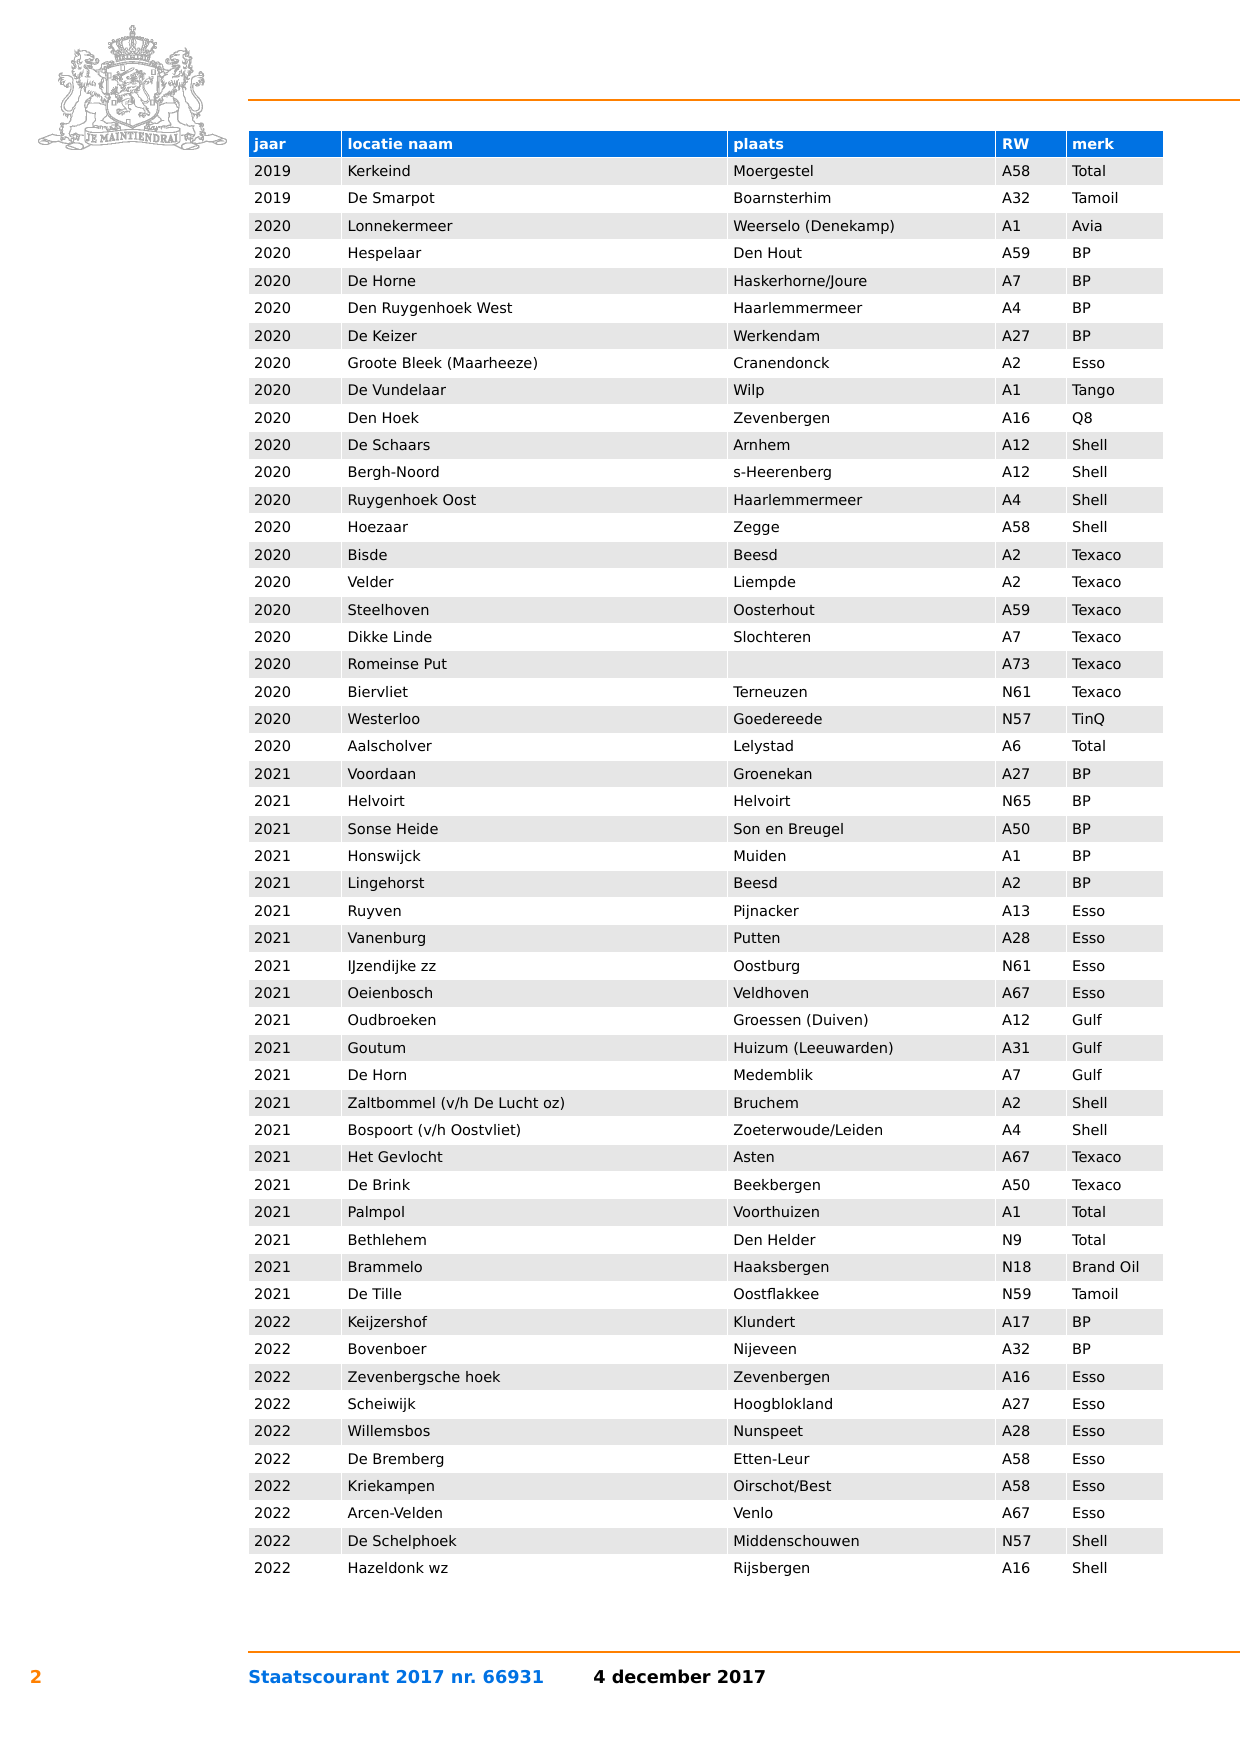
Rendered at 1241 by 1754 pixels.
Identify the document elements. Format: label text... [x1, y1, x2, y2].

table_cell Texaco [1067, 624, 1163, 650]
table_cell Lonnekermeer [342, 213, 727, 239]
table_cell A2 [996, 542, 1066, 568]
table_cell 2022 [249, 1446, 341, 1472]
table_cell BP [1067, 871, 1163, 897]
table_cell A59 [996, 241, 1066, 267]
table_cell Texaco [1067, 651, 1163, 678]
table_cell Medemblik [728, 1063, 995, 1089]
table_cell Texaco [1067, 542, 1163, 568]
table_cell Rijsbergen [728, 1556, 995, 1582]
table_cell Keijzershof [342, 1309, 727, 1335]
table_cell Shell [1067, 432, 1163, 459]
table_cell A2 [996, 871, 1066, 897]
table_cell 2021 [249, 789, 341, 815]
table_cell Huizum (Leeuwarden) [728, 1035, 995, 1061]
table_cell Texaco [1067, 679, 1163, 705]
table_cell Esso [1067, 980, 1163, 1007]
table_cell A27 [996, 1391, 1066, 1417]
table_cell Zaltbommel (v/h De Lucht oz) [342, 1090, 727, 1116]
table_cell A32 [996, 1336, 1066, 1363]
table_cell Moergestel [728, 158, 995, 185]
table_cell 2021 [249, 816, 341, 842]
table_cell 2021 [249, 1117, 341, 1143]
table_cell De Schelphoek [342, 1528, 727, 1554]
table_cell 2021 [249, 1145, 341, 1171]
table_cell 2022 [249, 1364, 341, 1390]
table_cell Total [1067, 158, 1163, 185]
table_cell 2022 [249, 1336, 341, 1363]
table_cell A28 [996, 925, 1066, 952]
table_cell Shell [1067, 1090, 1163, 1116]
table_cell A1 [996, 213, 1066, 239]
table_cell A16 [996, 1556, 1066, 1582]
table_cell Bruchem [728, 1090, 995, 1116]
table_cell A50 [996, 1172, 1066, 1198]
table_cell Den Hoek [342, 405, 727, 431]
table_cell A2 [996, 350, 1066, 376]
table_cell BP [1067, 789, 1163, 815]
table_cell Goedereede [728, 706, 995, 733]
table_cell Haarlemmermeer [728, 295, 995, 322]
table_cell Den Helder [728, 1227, 995, 1253]
table_cell De Keizer [342, 323, 727, 349]
table_cell Terneuzen [728, 679, 995, 705]
table_cell 2020 [249, 515, 341, 541]
table_cell Beekbergen [728, 1172, 995, 1198]
table_cell A28 [996, 1419, 1066, 1445]
table_cell Esso [1067, 953, 1163, 979]
table_cell Texaco [1067, 569, 1163, 596]
table_cell TinQ [1067, 706, 1163, 733]
table_cell A12 [996, 1008, 1066, 1034]
table_cell Wilp [728, 378, 995, 404]
table_cell Son en Breugel [728, 816, 995, 842]
table_cell Shell [1067, 1117, 1163, 1143]
table_cell Bergh-Noord [342, 460, 727, 486]
table_cell A31 [996, 1035, 1066, 1061]
table_cell Shell [1067, 1528, 1163, 1554]
table_cell N57 [996, 706, 1066, 733]
table_cell 2020 [249, 213, 341, 239]
table_cell 2022 [249, 1473, 341, 1500]
table_cell 2022 [249, 1309, 341, 1335]
table_cell Honswijck [342, 843, 727, 869]
table_cell Esso [1067, 1419, 1163, 1445]
table_cell Weerselo (Denekamp) [728, 213, 995, 239]
table_cell Hazeldonk wz [342, 1556, 727, 1582]
table_cell 2020 [249, 597, 341, 623]
table_cell 2021 [249, 1282, 341, 1308]
table_cell Nijeveen [728, 1336, 995, 1363]
table_cell Steelhoven [342, 597, 727, 623]
table_cell A2 [996, 1090, 1066, 1116]
table_cell Boarnsterhim [728, 186, 995, 212]
table_cell Zevenbergsche hoek [342, 1364, 727, 1390]
table_cell Het Gevlocht [342, 1145, 727, 1171]
table_cell Beesd [728, 542, 995, 568]
table_cell Romeinse Put [342, 651, 727, 678]
table_cell Asten [728, 1145, 995, 1171]
table_cell 2022 [249, 1391, 341, 1417]
table_cell 2021 [249, 925, 341, 952]
table_cell 2022 [249, 1419, 341, 1445]
table_cell Arcen-Velden [342, 1501, 727, 1527]
table_cell A67 [996, 980, 1066, 1007]
table_cell 2021 [249, 1199, 341, 1226]
table_cell Groenekan [728, 761, 995, 787]
table_cell 2021 [249, 871, 341, 897]
table_cell Kerkeind [342, 158, 727, 185]
table_cell 2021 [249, 1063, 341, 1089]
table_cell Bethlehem [342, 1227, 727, 1253]
table_cell A58 [996, 515, 1066, 541]
table_cell Pijnacker [728, 898, 995, 924]
table_cell Oostburg [728, 953, 995, 979]
table_cell Beesd [728, 871, 995, 897]
table_cell 2021 [249, 1254, 341, 1281]
table_cell Bospoort (v/h Oostvliet) [342, 1117, 727, 1143]
table_cell Ruyven [342, 898, 727, 924]
table_cell 2021 [249, 1172, 341, 1198]
table_cell 2020 [249, 542, 341, 568]
table_cell A59 [996, 597, 1066, 623]
table_cell 2022 [249, 1556, 341, 1582]
table_cell Esso [1067, 1473, 1163, 1500]
table_cell Etten-Leur [728, 1446, 995, 1472]
table_cell Total [1067, 1199, 1163, 1226]
table_cell Palmpol [342, 1199, 727, 1226]
table_cell Total [1067, 1227, 1163, 1253]
table_cell Oosterhout [728, 597, 995, 623]
table_cell Kriekampen [342, 1473, 727, 1500]
table_cell Putten [728, 925, 995, 952]
table_cell 2020 [249, 432, 341, 459]
table_cell De Tille [342, 1282, 727, 1308]
table_cell Esso [1067, 1391, 1163, 1417]
table_cell Hoezaar [342, 515, 727, 541]
table_cell Groote Bleek (Maarheeze) [342, 350, 727, 376]
table_cell A27 [996, 761, 1066, 787]
picture [38, 25, 227, 150]
table_header merk [1067, 131, 1163, 157]
table_cell 2020 [249, 706, 341, 733]
table_cell Shell [1067, 1556, 1163, 1582]
table_cell Haarlemmermeer [728, 487, 995, 513]
table_cell Total [1067, 734, 1163, 760]
table_cell Q8 [1067, 405, 1163, 431]
table_cell 2021 [249, 761, 341, 787]
table_cell Vanenburg [342, 925, 727, 952]
table_cell De Schaars [342, 432, 727, 459]
table_cell De Horne [342, 268, 727, 294]
table_cell A16 [996, 1364, 1066, 1390]
table_cell Esso [1067, 1501, 1163, 1527]
table_cell N65 [996, 789, 1066, 815]
table_cell Haskerhorne/Joure [728, 268, 995, 294]
table_cell N61 [996, 953, 1066, 979]
table_cell Tamoil [1067, 1282, 1163, 1308]
table_cell Hoogblokland [728, 1391, 995, 1417]
table_cell Scheiwijk [342, 1391, 727, 1417]
table_cell Texaco [1067, 1145, 1163, 1171]
table_header jaar [249, 131, 341, 157]
table_cell N59 [996, 1282, 1066, 1308]
table_cell Gulf [1067, 1035, 1163, 1061]
table_cell BP [1067, 816, 1163, 842]
table_cell Muiden [728, 843, 995, 869]
table_cell De Vundelaar [342, 378, 727, 404]
table_cell [728, 651, 995, 678]
table_cell De Brink [342, 1172, 727, 1198]
table_cell Middenschouwen [728, 1528, 995, 1554]
table_cell Werkendam [728, 323, 995, 349]
table_cell 2020 [249, 241, 341, 267]
table_cell 2021 [249, 953, 341, 979]
table_cell A16 [996, 405, 1066, 431]
table_cell A58 [996, 1446, 1066, 1472]
table_cell Shell [1067, 515, 1163, 541]
table_cell A17 [996, 1309, 1066, 1335]
table_cell Liempde [728, 569, 995, 596]
table_cell N57 [996, 1528, 1066, 1554]
table_cell Tamoil [1067, 186, 1163, 212]
table_cell Den Ruygenhoek West [342, 295, 727, 322]
table_cell A12 [996, 460, 1066, 486]
table_cell A2 [996, 569, 1066, 596]
table_cell Esso [1067, 1446, 1163, 1472]
table_header plaats [728, 131, 995, 157]
table_cell A13 [996, 898, 1066, 924]
table_cell Zoeterwoude/Leiden [728, 1117, 995, 1143]
table_cell Biervliet [342, 679, 727, 705]
table_cell 2021 [249, 980, 341, 1007]
table_cell 2022 [249, 1528, 341, 1554]
table_cell A27 [996, 323, 1066, 349]
table_cell 2020 [249, 323, 341, 349]
table_cell Haaksbergen [728, 1254, 995, 1281]
table_cell 2021 [249, 1227, 341, 1253]
table_cell Lingehorst [342, 871, 727, 897]
table_cell Nunspeet [728, 1419, 995, 1445]
table_cell Tango [1067, 378, 1163, 404]
table_cell Klundert [728, 1309, 995, 1335]
table_cell Dikke Linde [342, 624, 727, 650]
table_cell 2020 [249, 624, 341, 650]
table_cell Hespelaar [342, 241, 727, 267]
table_cell Zevenbergen [728, 1364, 995, 1390]
table_cell Esso [1067, 1364, 1163, 1390]
table_header locatie naam [342, 131, 727, 157]
table_cell Oirschot/Best [728, 1473, 995, 1500]
table_cell Texaco [1067, 597, 1163, 623]
table_cell A1 [996, 843, 1066, 869]
table_cell Voorthuizen [728, 1199, 995, 1226]
table_cell De Horn [342, 1063, 727, 1089]
table_cell s-Heerenberg [728, 460, 995, 486]
table_cell Aalscholver [342, 734, 727, 760]
table_cell BP [1067, 843, 1163, 869]
table_cell Esso [1067, 925, 1163, 952]
table_cell Gulf [1067, 1008, 1163, 1034]
table_cell A4 [996, 1117, 1066, 1143]
table_cell A58 [996, 1473, 1066, 1500]
table_cell 2021 [249, 843, 341, 869]
table_cell A1 [996, 1199, 1066, 1226]
table_cell Oeienbosch [342, 980, 727, 1007]
table_cell Texaco [1067, 1172, 1163, 1198]
table_cell BP [1067, 241, 1163, 267]
table_cell 2020 [249, 460, 341, 486]
table_cell BP [1067, 295, 1163, 322]
table_cell BP [1067, 1309, 1163, 1335]
table_cell A50 [996, 816, 1066, 842]
table_cell 2019 [249, 158, 341, 185]
table_cell Velder [342, 569, 727, 596]
table_cell Groessen (Duiven) [728, 1008, 995, 1034]
table_cell 2020 [249, 487, 341, 513]
table_cell Zegge [728, 515, 995, 541]
table_cell 2020 [249, 350, 341, 376]
table_cell Shell [1067, 460, 1163, 486]
table_cell 2021 [249, 1090, 341, 1116]
table_cell Goutum [342, 1035, 727, 1061]
table_cell Den Hout [728, 241, 995, 267]
table_cell A73 [996, 651, 1066, 678]
table_cell BP [1067, 268, 1163, 294]
table_cell BP [1067, 761, 1163, 787]
table_cell A6 [996, 734, 1066, 760]
table_cell A7 [996, 1063, 1066, 1089]
table_cell De Smarpot [342, 186, 727, 212]
table_header RW [996, 131, 1066, 157]
table_cell 2019 [249, 186, 341, 212]
table_cell Veldhoven [728, 980, 995, 1007]
table_cell 2020 [249, 734, 341, 760]
table_cell Willemsbos [342, 1419, 727, 1445]
table_cell A7 [996, 268, 1066, 294]
table_cell Lelystad [728, 734, 995, 760]
table_cell 2021 [249, 1008, 341, 1034]
table_cell BP [1067, 1336, 1163, 1363]
table_cell N9 [996, 1227, 1066, 1253]
table_cell Bovenboer [342, 1336, 727, 1363]
table_cell Brand Oil [1067, 1254, 1163, 1281]
table_cell 2022 [249, 1501, 341, 1527]
table_cell N61 [996, 679, 1066, 705]
table_cell Zevenbergen [728, 405, 995, 431]
table_cell Sonse Heide [342, 816, 727, 842]
table_cell Oudbroeken [342, 1008, 727, 1034]
table_cell Westerloo [342, 706, 727, 733]
table_cell Shell [1067, 487, 1163, 513]
table_cell A67 [996, 1145, 1066, 1171]
table_cell Voordaan [342, 761, 727, 787]
table_cell Ruygenhoek Oost [342, 487, 727, 513]
table_cell Brammelo [342, 1254, 727, 1281]
table_cell A7 [996, 624, 1066, 650]
table_cell A1 [996, 378, 1066, 404]
table_cell Esso [1067, 350, 1163, 376]
table_cell 2021 [249, 1035, 341, 1061]
table_cell 2020 [249, 405, 341, 431]
table_cell Slochteren [728, 624, 995, 650]
table_cell BP [1067, 323, 1163, 349]
table_cell Venlo [728, 1501, 995, 1527]
table_cell Arnhem [728, 432, 995, 459]
table_cell A4 [996, 295, 1066, 322]
table_cell A32 [996, 186, 1066, 212]
table_cell Cranendonck [728, 350, 995, 376]
table_cell 2020 [249, 295, 341, 322]
table_cell A4 [996, 487, 1066, 513]
table_cell Avia [1067, 213, 1163, 239]
table_cell De Bremberg [342, 1446, 727, 1472]
table_cell 2020 [249, 268, 341, 294]
table_cell 2020 [249, 569, 341, 596]
table_cell Helvoirt [342, 789, 727, 815]
table_cell Esso [1067, 898, 1163, 924]
table_cell 2020 [249, 378, 341, 404]
table_cell Bisde [342, 542, 727, 568]
table_cell 2020 [249, 679, 341, 705]
table_cell 2020 [249, 651, 341, 678]
table_cell Oostflakkee [728, 1282, 995, 1308]
table_cell A67 [996, 1501, 1066, 1527]
table_cell 2021 [249, 898, 341, 924]
table_cell IJzendijke zz [342, 953, 727, 979]
table_cell Gulf [1067, 1063, 1163, 1089]
table_cell N18 [996, 1254, 1066, 1281]
table_cell A12 [996, 432, 1066, 459]
table_cell A58 [996, 158, 1066, 185]
table_cell Helvoirt [728, 789, 995, 815]
